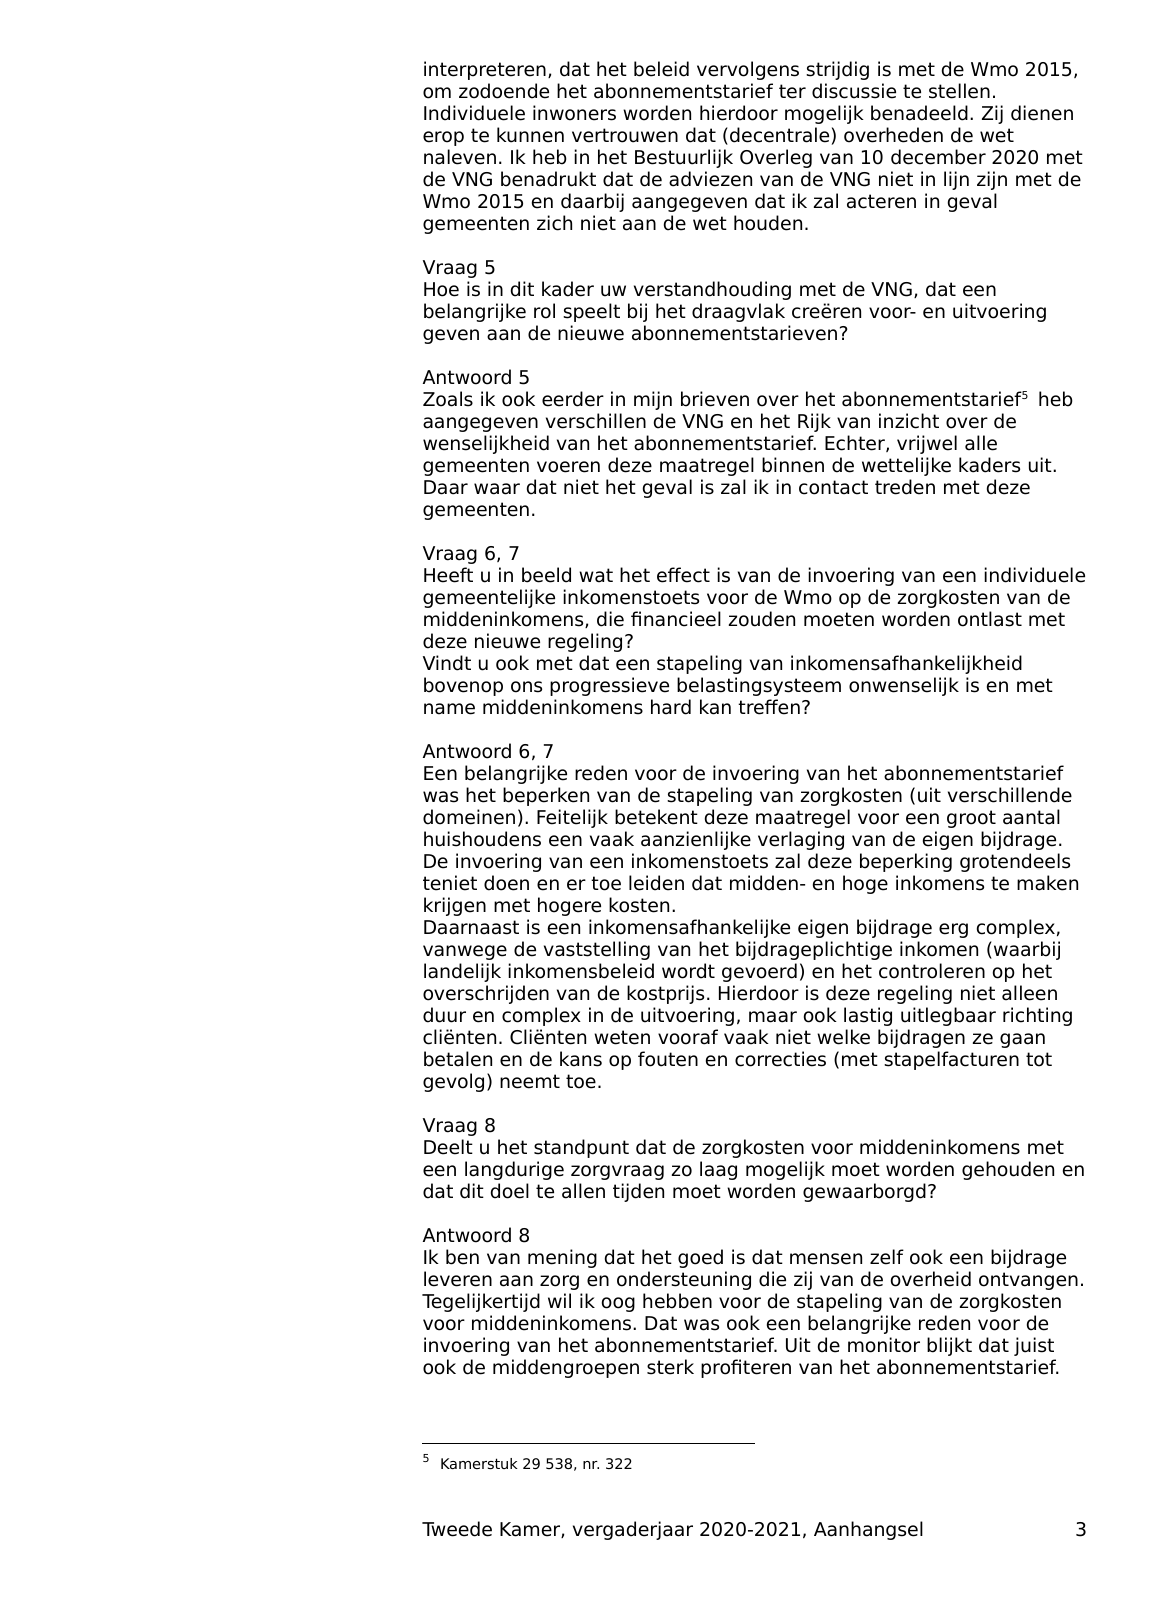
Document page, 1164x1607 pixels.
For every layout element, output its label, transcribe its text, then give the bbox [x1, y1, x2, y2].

text Kamerstuk 29 538, nr. 322 [422, 1452, 1087, 1474]
text Vraag 6, 7 [422, 543, 1087, 565]
text Een belangrijke reden voor de invoering van het abonnementstarief was het beperken van de stapeling van zorgkosten (uit verschillende domeinen). Feitelijk betekent deze maatregel voor een groot aantal huishoudens een vaak aanzienlijke verlaging van de eigen bijdrage. De invoering van een inkomenstoets zal deze beperking grotendeels teniet doen en er toe leiden dat midden- en hoge inkomens te maken krijgen met hogere kosten. [422, 763, 1087, 917]
text Vraag 5 [422, 257, 1087, 279]
text Antwoord 5 [422, 367, 1087, 389]
text Vindt u ook met dat een stapeling van inkomensafhankelijkheid bovenop ons progressieve belastingsysteem onwenselijk is en met name middeninkomens hard kan treffen? [422, 653, 1087, 719]
text Daarnaast is een inkomensafhankelijke eigen bijdrage erg complex, vanwege de vaststelling van het bijdrageplichtige inkomen (waarbij landelijk inkomensbeleid wordt gevoerd) en het controleren op het overschrijden van de kostprijs. Hierdoor is deze regeling niet alleen duur en complex in de uitvoering, maar ook lastig uitlegbaar richting cliënten. Cliënten weten vooraf vaak niet welke bijdragen ze gaan betalen en de kans op fouten en correcties (met stapelfacturen tot gevolg) neemt toe. [422, 917, 1087, 1093]
text Deelt u het standpunt dat de zorgkosten voor middeninkomens met een langdurige zorgvraag zo laag mogelijk moet worden gehouden en dat dit doel te allen tijden moet worden gewaarborgd? [422, 1137, 1087, 1203]
text Heeft u in beeld wat het effect is van de invoering van een individuele gemeentelijke inkomenstoets voor de Wmo op de zorgkosten van de middeninkomens, die financieel zouden moeten worden ontlast met deze nieuwe regeling? [422, 565, 1087, 653]
text Antwoord 6, 7 [422, 741, 1087, 763]
text Zoals ik ook eerder in mijn brieven over het abonnementstarief heb aangegeven verschillen de VNG en het Rijk van inzicht over de wenselijkheid van het abonnementstarief. Echter, vrijwel alle gemeenten voeren deze maatregel binnen de wettelijke kaders uit. Daar waar dat niet het geval is zal ik in contact treden met deze gemeenten. [422, 389, 1087, 521]
text interpreteren, dat het beleid vervolgens strijdig is met de Wmo 2015, om zodoende het abonnementstarief ter discussie te stellen. Individuele inwoners worden hierdoor mogelijk benadeeld. Zij dienen erop te kunnen vertrouwen dat (decentrale) overheden de wet naleven. Ik heb in het Bestuurlijk Overleg van 10 december 2020 met de VNG benadrukt dat de adviezen van de VNG niet in lijn zijn met de Wmo 2015 en daarbij aangegeven dat ik zal acteren in geval gemeenten zich niet aan de wet houden. [422, 59, 1087, 235]
text Ik ben van mening dat het goed is dat mensen zelf ook een bijdrage leveren aan zorg en ondersteuning die zij van de overheid ontvangen. Tegelijkertijd wil ik oog hebben voor de stapeling van de zorgkosten voor middeninkomens. Dat was ook een belangrijke reden voor de invoering van het abonnementstarief. Uit de monitor blijkt dat juist ook de middengroepen sterk profiteren van het abonnementstarief. [422, 1247, 1087, 1379]
text Antwoord 8 [422, 1225, 1087, 1247]
text Hoe is in dit kader uw verstandhouding met de VNG, dat een belangrijke rol speelt bij het draagvlak creëren voor- en uitvoering geven aan de nieuwe abonnementstarieven? [422, 279, 1087, 345]
text Vraag 8 [422, 1115, 1087, 1137]
